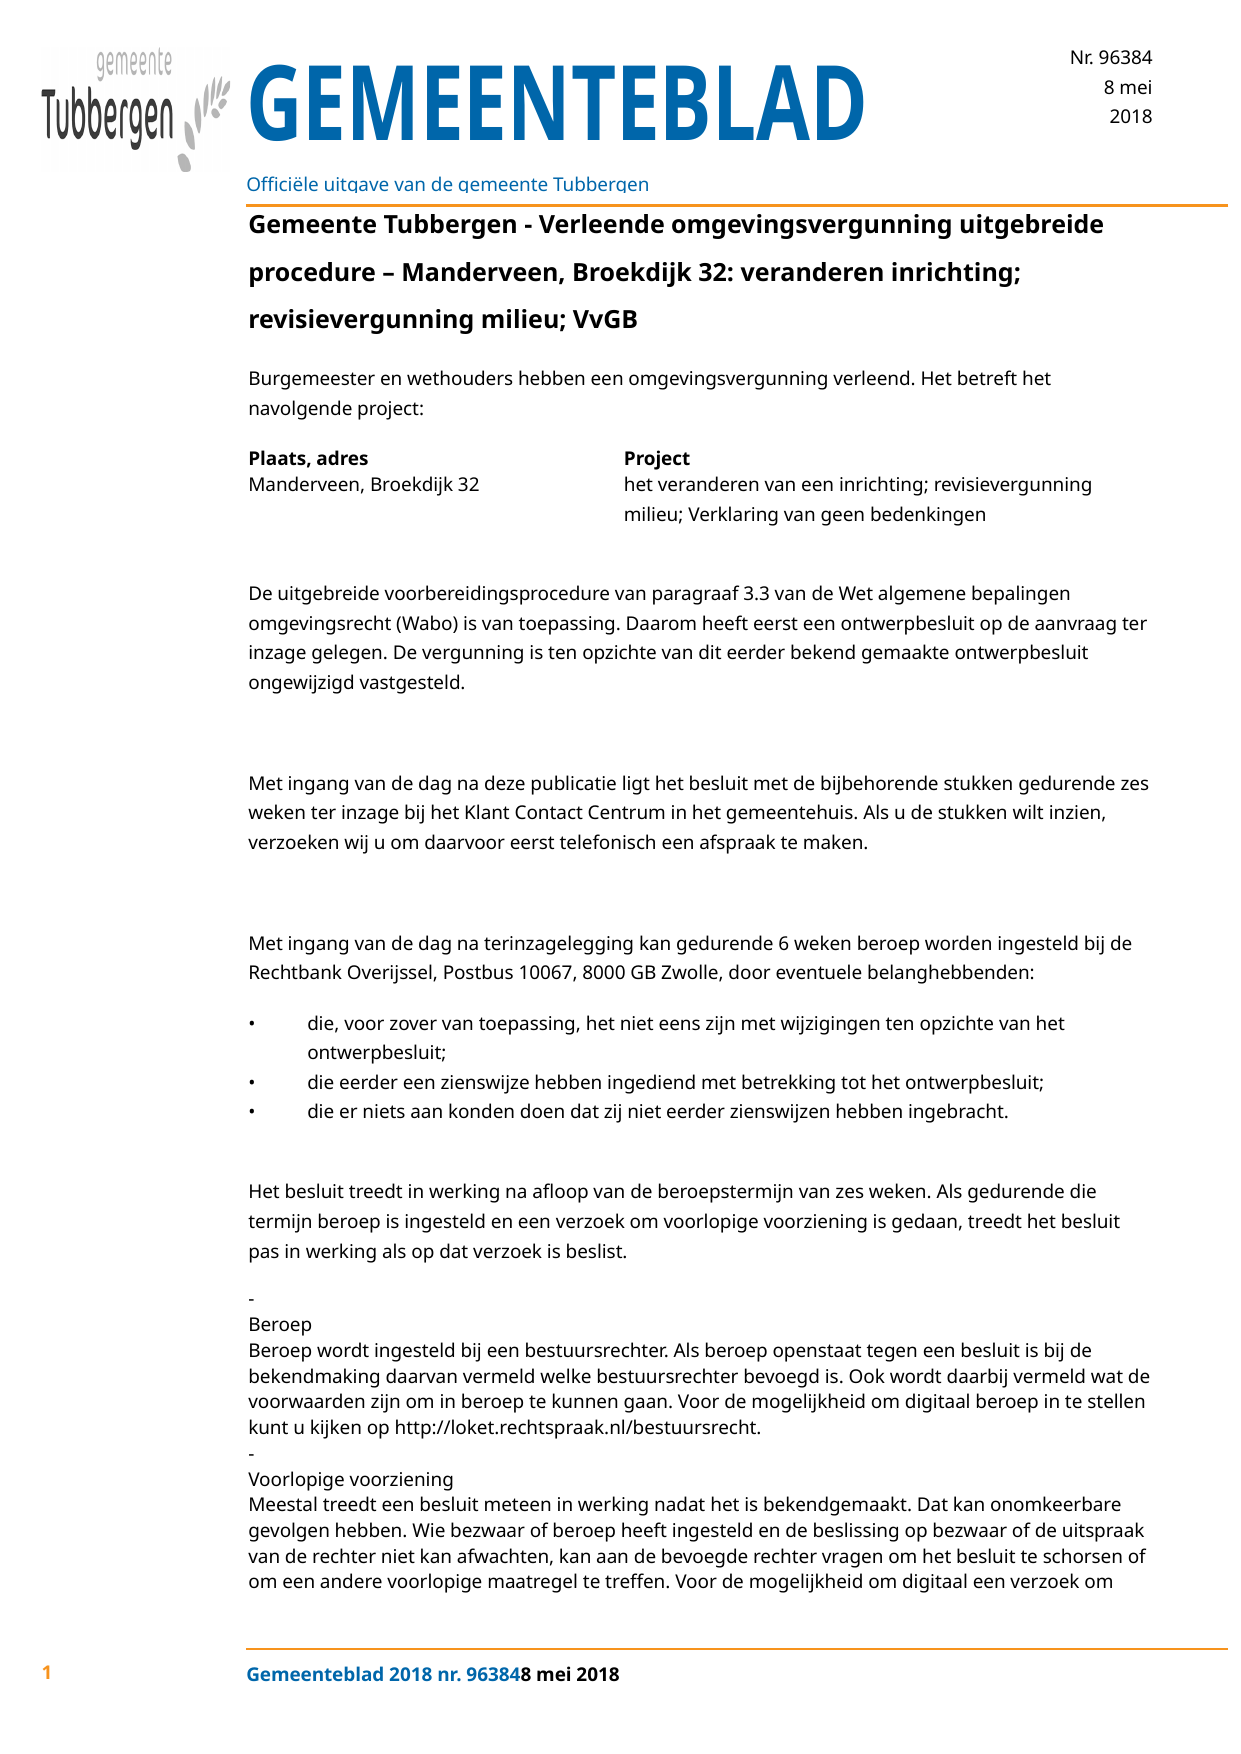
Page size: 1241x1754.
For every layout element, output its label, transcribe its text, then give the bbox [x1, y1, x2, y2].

text Meestal treedt een besluit meteen in werking nadat het is bekendgemaakt. Dat kan onomkeerbare gevolgen hebben. Wie bezwaar of beroep heeft ingesteld en de beslissing op bezwaar of de uitspraak van de rechter niet kan afwachten, kan aan de bevoegde rechter vragen om het besluit te schorsen of om een andere voorlopige maatregel te treffen. Voor de mogelijkheid om digitaal een verzoek om [248, 1491, 1152, 1594]
text Met ingang van de dag na deze publicatie ligt het besluit met de bijbehorende stukken gedurende zes weken ter inzage bij het Klant Contact Centrum in het gemeentehuis. Als u de stukken wilt inzien, verzoeken wij u om daarvoor eerst telefonisch een afspraak te maken. [248, 770, 1152, 855]
table_header Project [624, 446, 1152, 471]
table_header Plaats, adres [248, 446, 624, 471]
list die er niets aan konden doen dat zij niet eerder zienswijzen hebben ingebracht. [248, 1099, 1152, 1124]
text - [248, 1286, 1152, 1311]
text Het besluit treedt in werking na afloop van de beroepstermijn van zes weken. Als gedurende die termijn beroep is ingesteld en een verzoek om voorlopige voorziening is gedaan, treedt het besluit pas in werking als op dat verzoek is beslist. [248, 1179, 1152, 1263]
text Met ingang van de dag na terinzagelegging kan gedurende 6 weken beroep worden ingesteld bij de Rechtbank Overijssel, Postbus 10067, 8000 GB Zwolle, door eventuele belanghebbenden: [248, 930, 1152, 985]
text Voorlopige voorziening [248, 1466, 1152, 1491]
picture [41, 47, 231, 172]
text Gemeente Tubbergen - Verleende omgevingsvergunning uitgebreide procedure – Manderveen, Broekdijk 32: veranderen inrichting; revisievergunning milieu; VvGB [248, 207, 1152, 336]
text De uitgebreide voorbereidingsprocedure van paragraaf 3.3 van de Wet algemene bepalingen omgevingsrecht (Wabo) is van toepassing. Daarom heeft eerst een ontwerpbesluit op de aanvraag ter inzage gelegen. De vergunning is ten opzichte van dit eerder bekend gemaakte ontwerpbesluit ongewijzigd vastgesteld. [248, 580, 1152, 695]
table_cell het veranderen van een inrichting; revisievergunning milieu; Verklaring van geen bedenkingen [624, 471, 1152, 527]
text Burgemeester en wethouders hebben een omgevingsvergunning verleend. Het betreft het navolgende project: [248, 366, 1152, 421]
text - [248, 1440, 1152, 1466]
table_cell Manderveen, Broekdijk 32 [248, 471, 624, 527]
text Beroep [248, 1311, 1152, 1337]
list die, voor zover van toepassing, het niet eens zijn met wijzigingen ten opzichte van het ontwerpbesluit; [248, 1010, 1152, 1065]
list die eerder een zienswijze hebben ingediend met betrekking tot het ontwerpbesluit; [248, 1069, 1152, 1095]
text Beroep wordt ingesteld bij een bestuursrechter. Als beroep openstaat tegen een besluit is bij de bekendmaking daarvan vermeld welke bestuursrechter bevoegd is. Ook wordt daarbij vermeld wat de voorwaarden zijn om in beroep te kunnen gaan. Voor de mogelijkheid om digitaal beroep in te stellen kunt u kijken op http://loket.rechtspraak.nl/bestuursrecht. [248, 1337, 1152, 1440]
